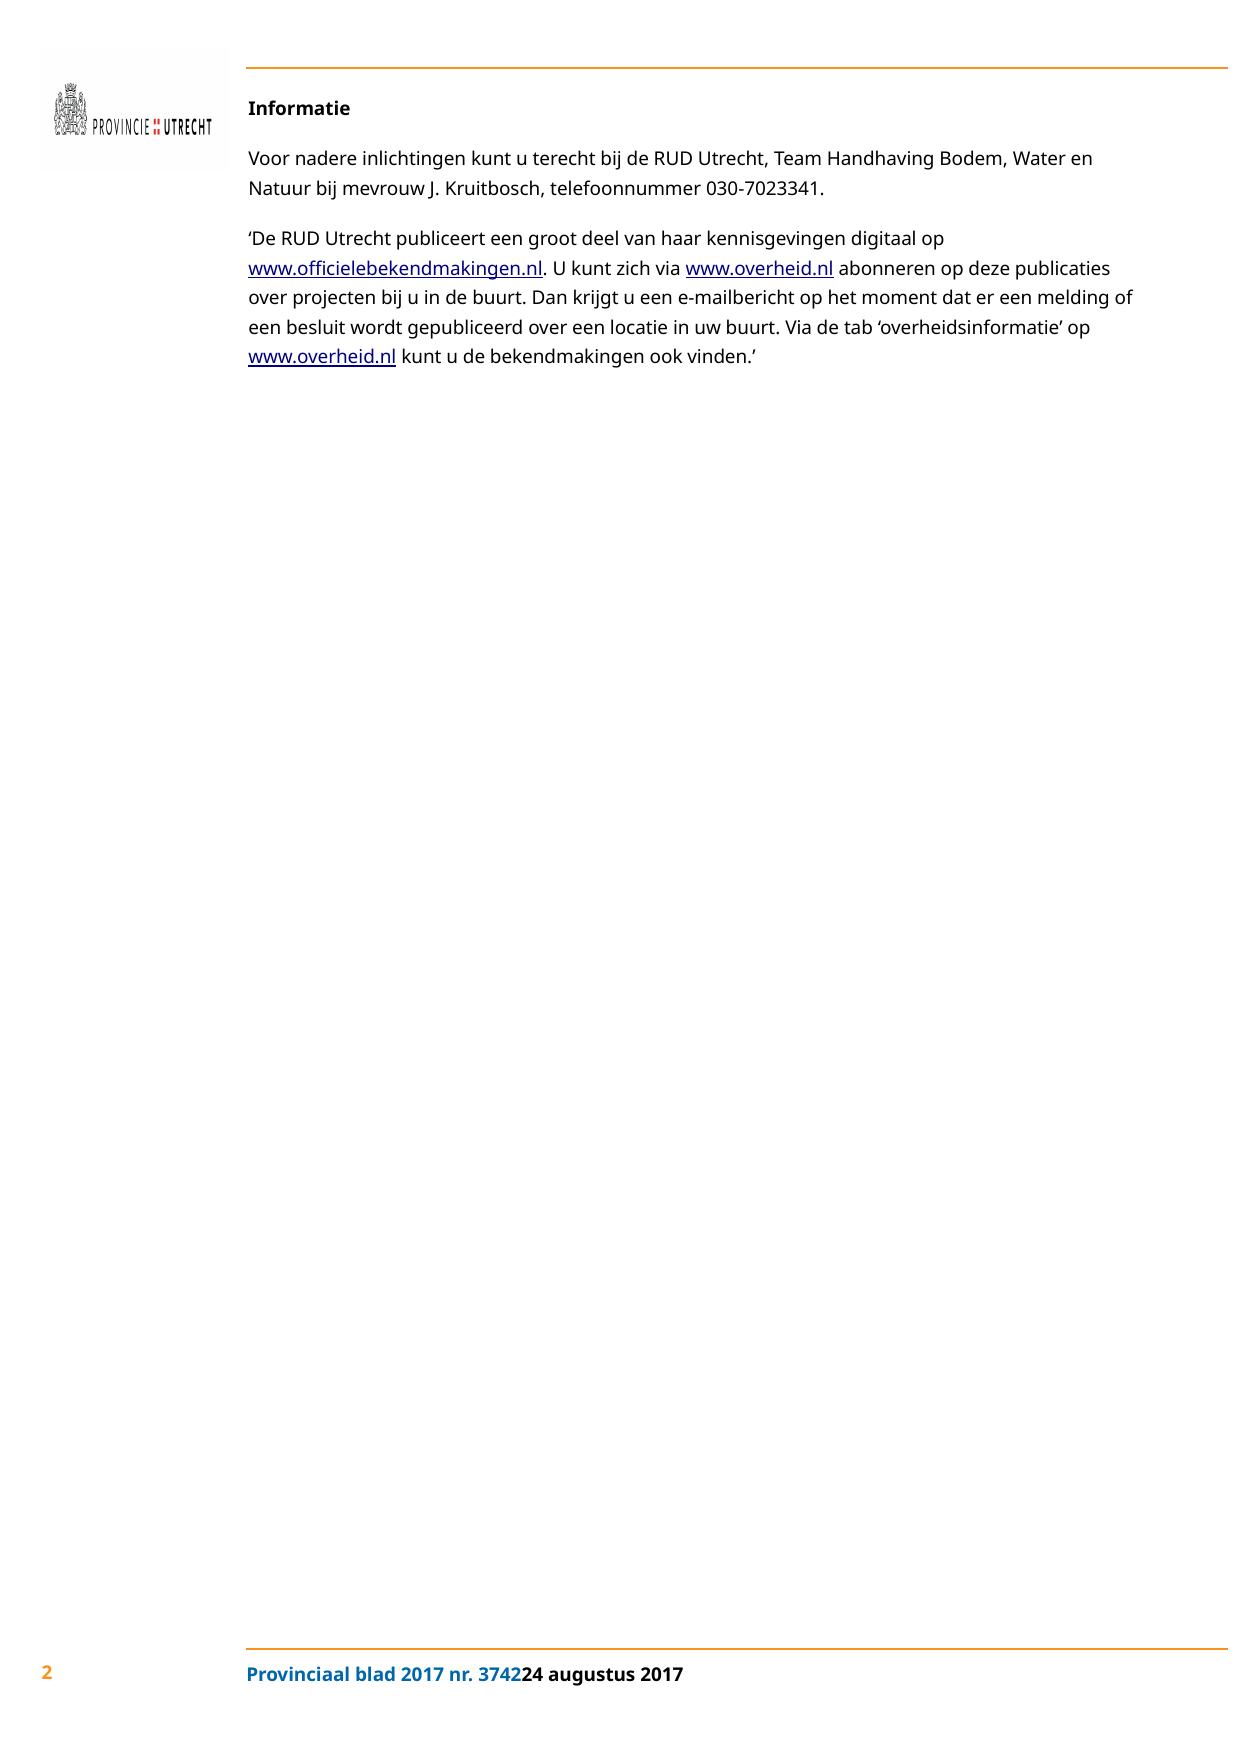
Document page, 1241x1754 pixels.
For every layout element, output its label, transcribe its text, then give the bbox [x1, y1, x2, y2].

picture [41, 47, 231, 172]
text ‘De RUD Utrecht publiceert een groot deel van haar kennisgevingen digitaal op www.officielebekendmakingen.nl. U kunt zich via www.overheid.nl abonneren op deze publicaties over projecten bij u in de buurt. Dan krijgt u een e-mailbericht op het moment dat er een melding of een besluit wordt gepubliceerd over een locatie in uw buurt. Via de tab ‘overheidsinformatie’ op www.overheid.nl kunt u de bekendmakingen ook vinden.’ [248, 225, 1152, 369]
text Informatie [248, 95, 1152, 121]
text Voor nadere inlichtingen kunt u terecht bij de RUD Utrecht, Team Handhaving Bodem, Water en Natuur bij mevrouw J. Kruitbosch, telefoonnummer 030-7023341. [248, 145, 1152, 201]
